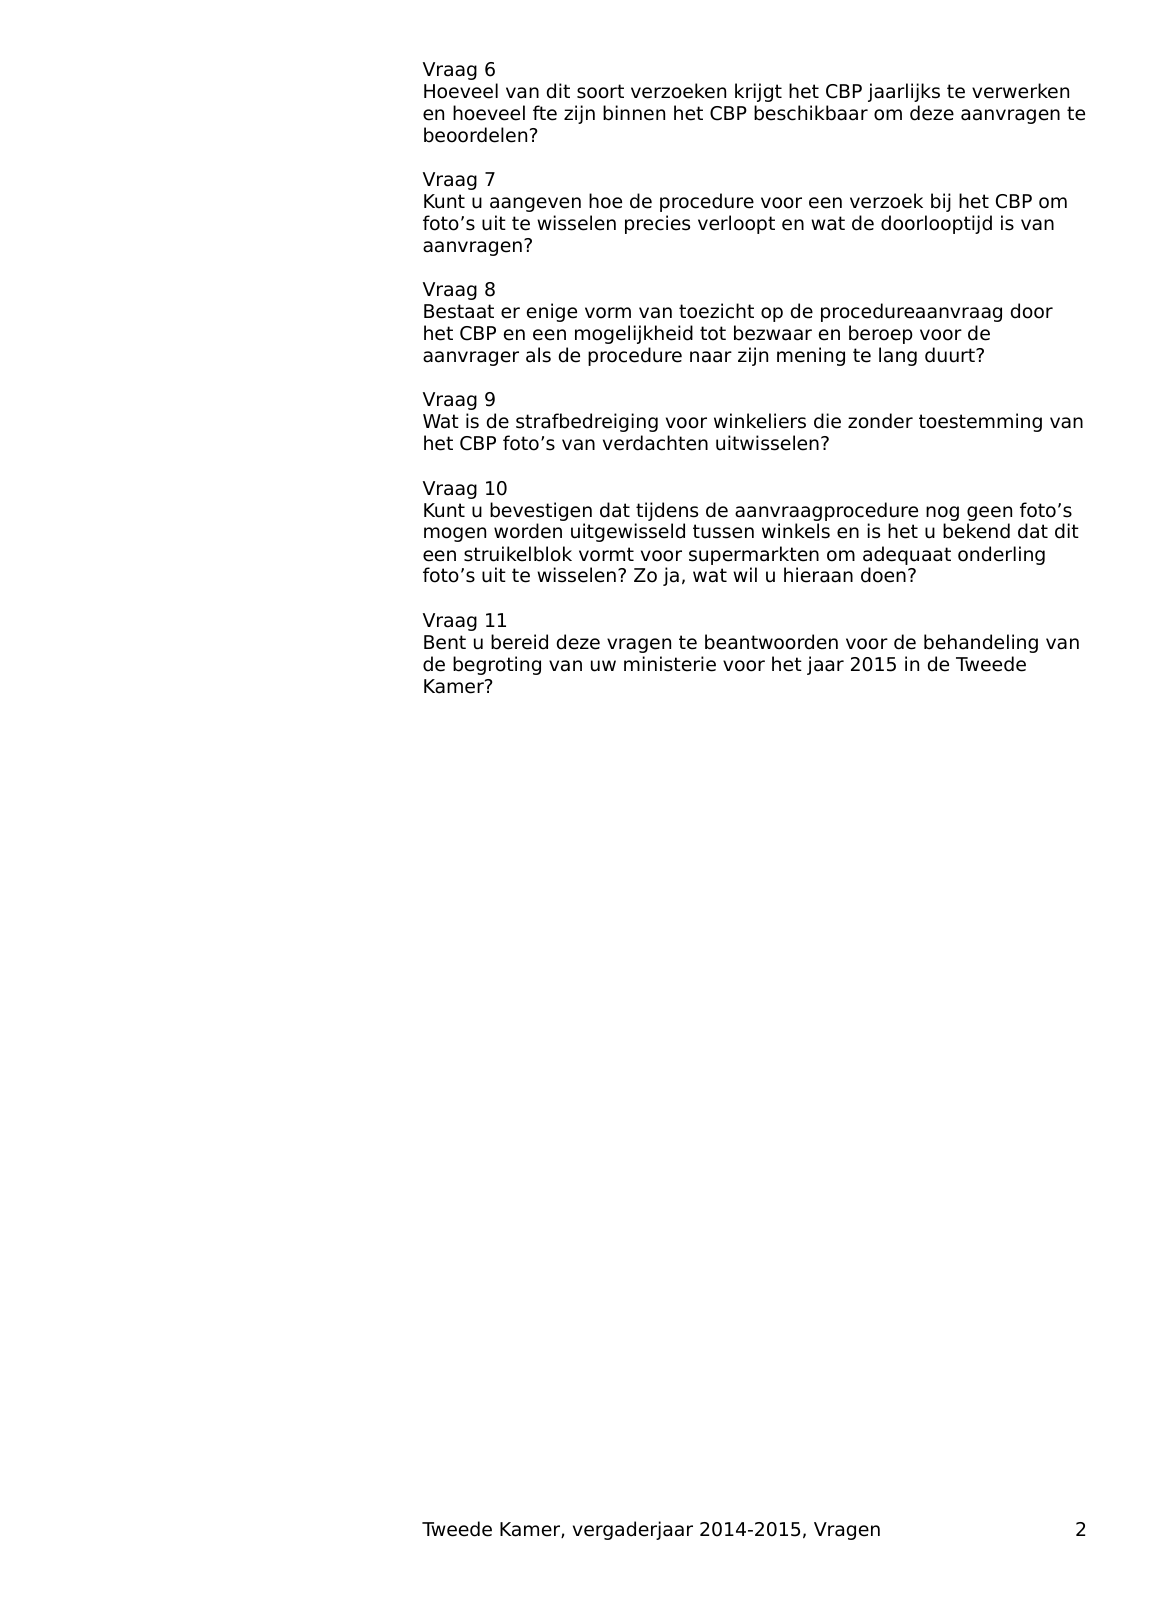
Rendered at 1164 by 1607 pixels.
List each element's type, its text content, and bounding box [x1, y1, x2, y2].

text Wat is de strafbedreiging voor winkeliers die zonder toestemming van het CBP foto’s van verdachten uitwisselen? [422, 411, 1087, 455]
text Vraag 9 [422, 389, 1087, 411]
text Bent u bereid deze vragen te beantwoorden voor de behandeling van de begroting van uw ministerie voor het jaar 2015 in de Tweede Kamer? [422, 632, 1087, 697]
text Bestaat er enige vorm van toezicht op de procedureaanvraag door het CBP en een mogelijkheid tot bezwaar en beroep voor de aanvrager als de procedure naar zijn mening te lang duurt? [422, 301, 1087, 367]
text Vraag 10 [422, 477, 1087, 499]
text Kunt u aangeven hoe de procedure voor een verzoek bij het CBP om foto’s uit te wisselen precies verloopt en wat de doorlooptijd is van aanvragen? [422, 191, 1087, 257]
text Hoeveel van dit soort verzoeken krijgt het CBP jaarlijks te verwerken en hoeveel fte zijn binnen het CBP beschikbaar om deze aanvragen te beoordelen? [422, 81, 1087, 147]
text Vraag 7 [422, 169, 1087, 191]
text Kunt u bevestigen dat tijdens de aanvraagprocedure nog geen foto’s mogen worden uitgewisseld tussen winkels en is het u bekend dat dit een struikelblok vormt voor supermarkten om adequaat onderling foto’s uit te wisselen? Zo ja, wat wil u hieraan doen? [422, 499, 1087, 587]
text Vraag 11 [422, 609, 1087, 632]
text Vraag 8 [422, 279, 1087, 301]
text Vraag 6 [422, 59, 1087, 81]
